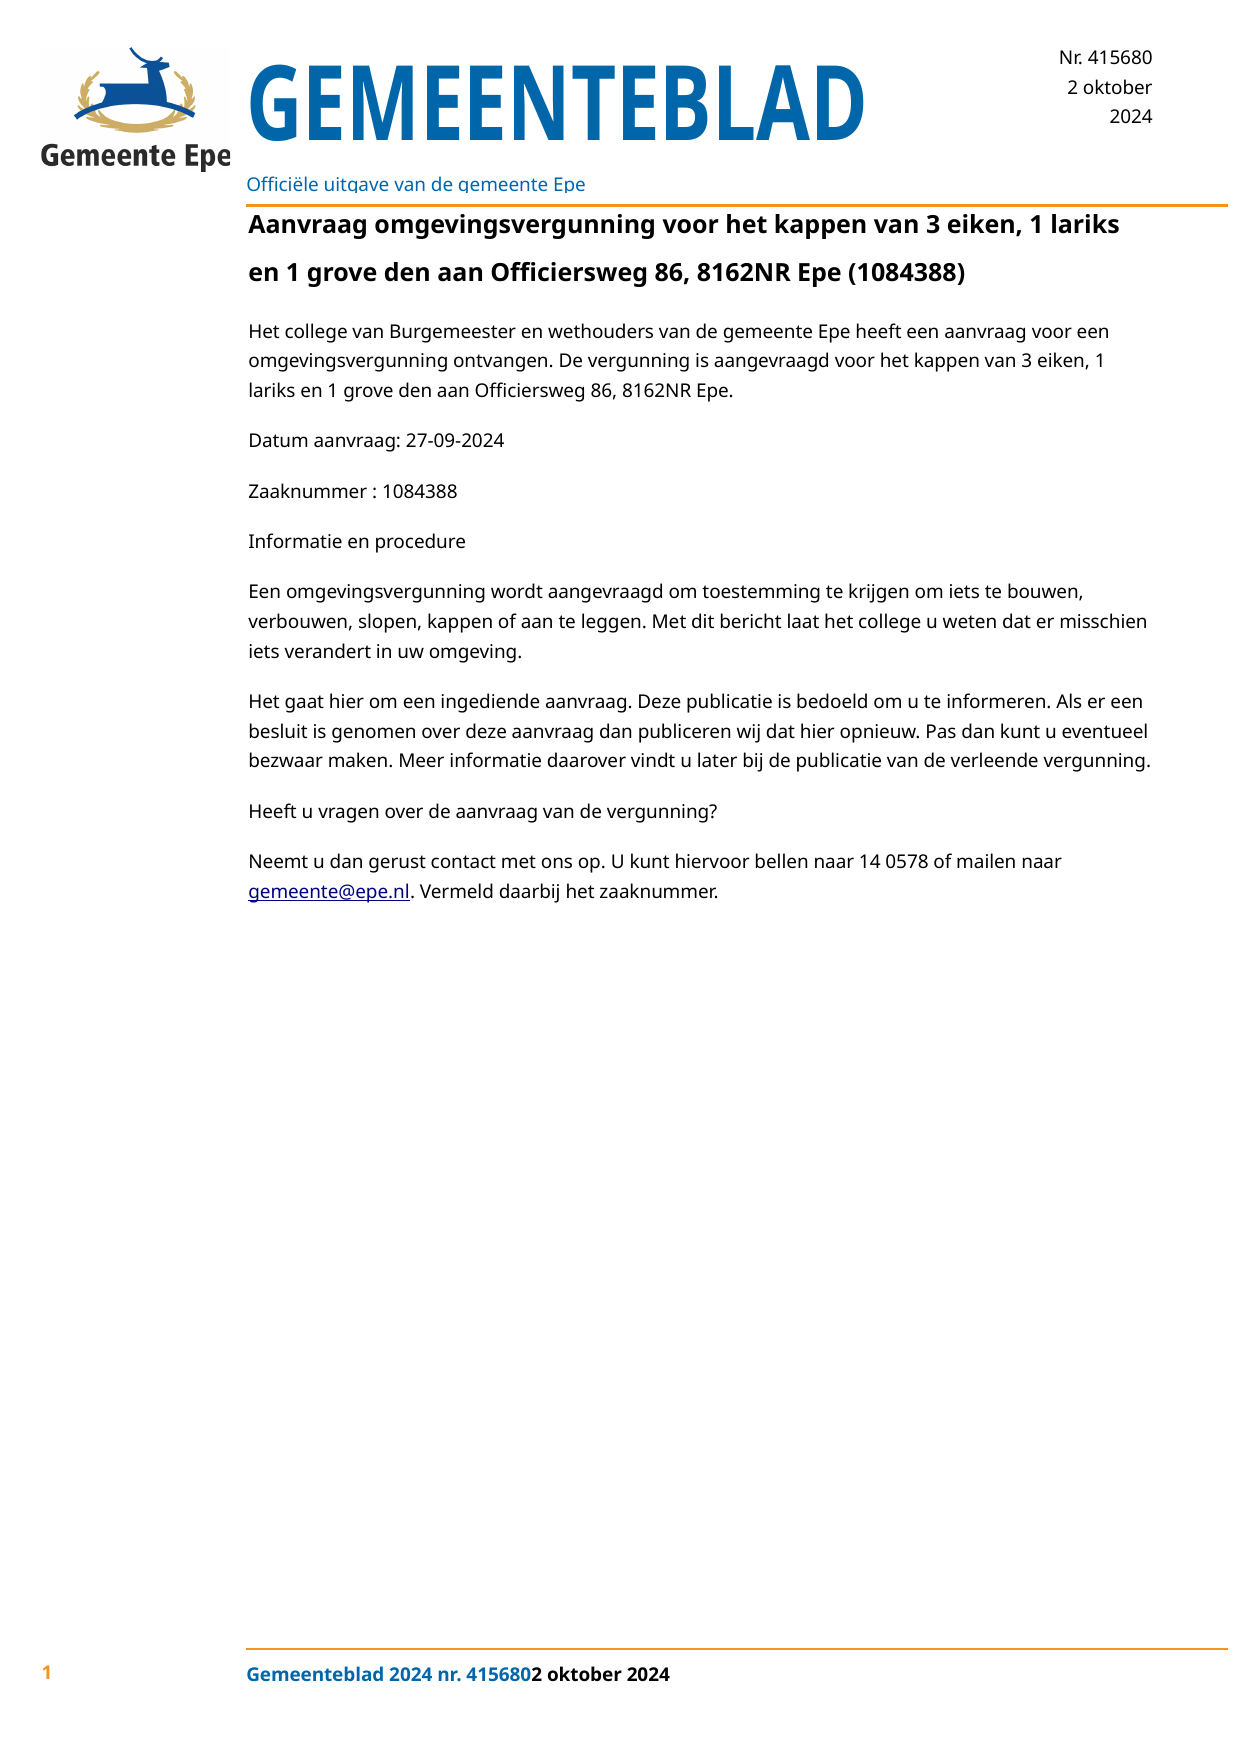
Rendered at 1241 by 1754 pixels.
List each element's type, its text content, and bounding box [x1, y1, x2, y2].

text Een omgevingsvergunning wordt aangevraagd om toestemming te krijgen om iets te bouwen, verbouwen, slopen, kappen of aan te leggen. Met dit bericht laat het college u weten dat er misschien iets verandert in uw omgeving. [248, 579, 1152, 664]
text Zaaknummer : 1084388 [248, 478, 1152, 504]
text Datum aanvraag: 27-09-2024 [248, 427, 1152, 453]
text Neemt u dan gerust contact met ons op. U kunt hiervoor bellen naar 14 0578 of mailen naar gemeente@epe.nl. Vermeld daarbij het zaaknummer. [248, 848, 1152, 904]
text Het gaat hier om een ingediende aanvraag. Deze publicatie is bedoeld om u te informeren. Als er een besluit is genomen over deze aanvraag dan publiceren wij dat hier opnieuw. Pas dan kunt u eventueel bezwaar maken. Meer informatie daarover vindt u later bij de publicatie van de verleende vergunning. [248, 688, 1152, 773]
text Heeft u vragen over de aanvraag van de vergunning? [248, 798, 1152, 824]
picture [41, 47, 231, 172]
text Het college van Burgemeester en wethouders van de gemeente Epe heeft een aanvraag voor een omgevingsvergunning ontvangen. De vergunning is aangevraagd voor het kappen van 3 eiken, 1 lariks en 1 grove den aan Officiersweg 86, 8162NR Epe. [248, 318, 1152, 403]
text Aanvraag omgevingsvergunning voor het kappen van 3 eiken, 1 lariks en 1 grove den aan Officiersweg 86, 8162NR Epe (1084388) [248, 207, 1152, 288]
text Informatie en procedure [248, 528, 1152, 554]
